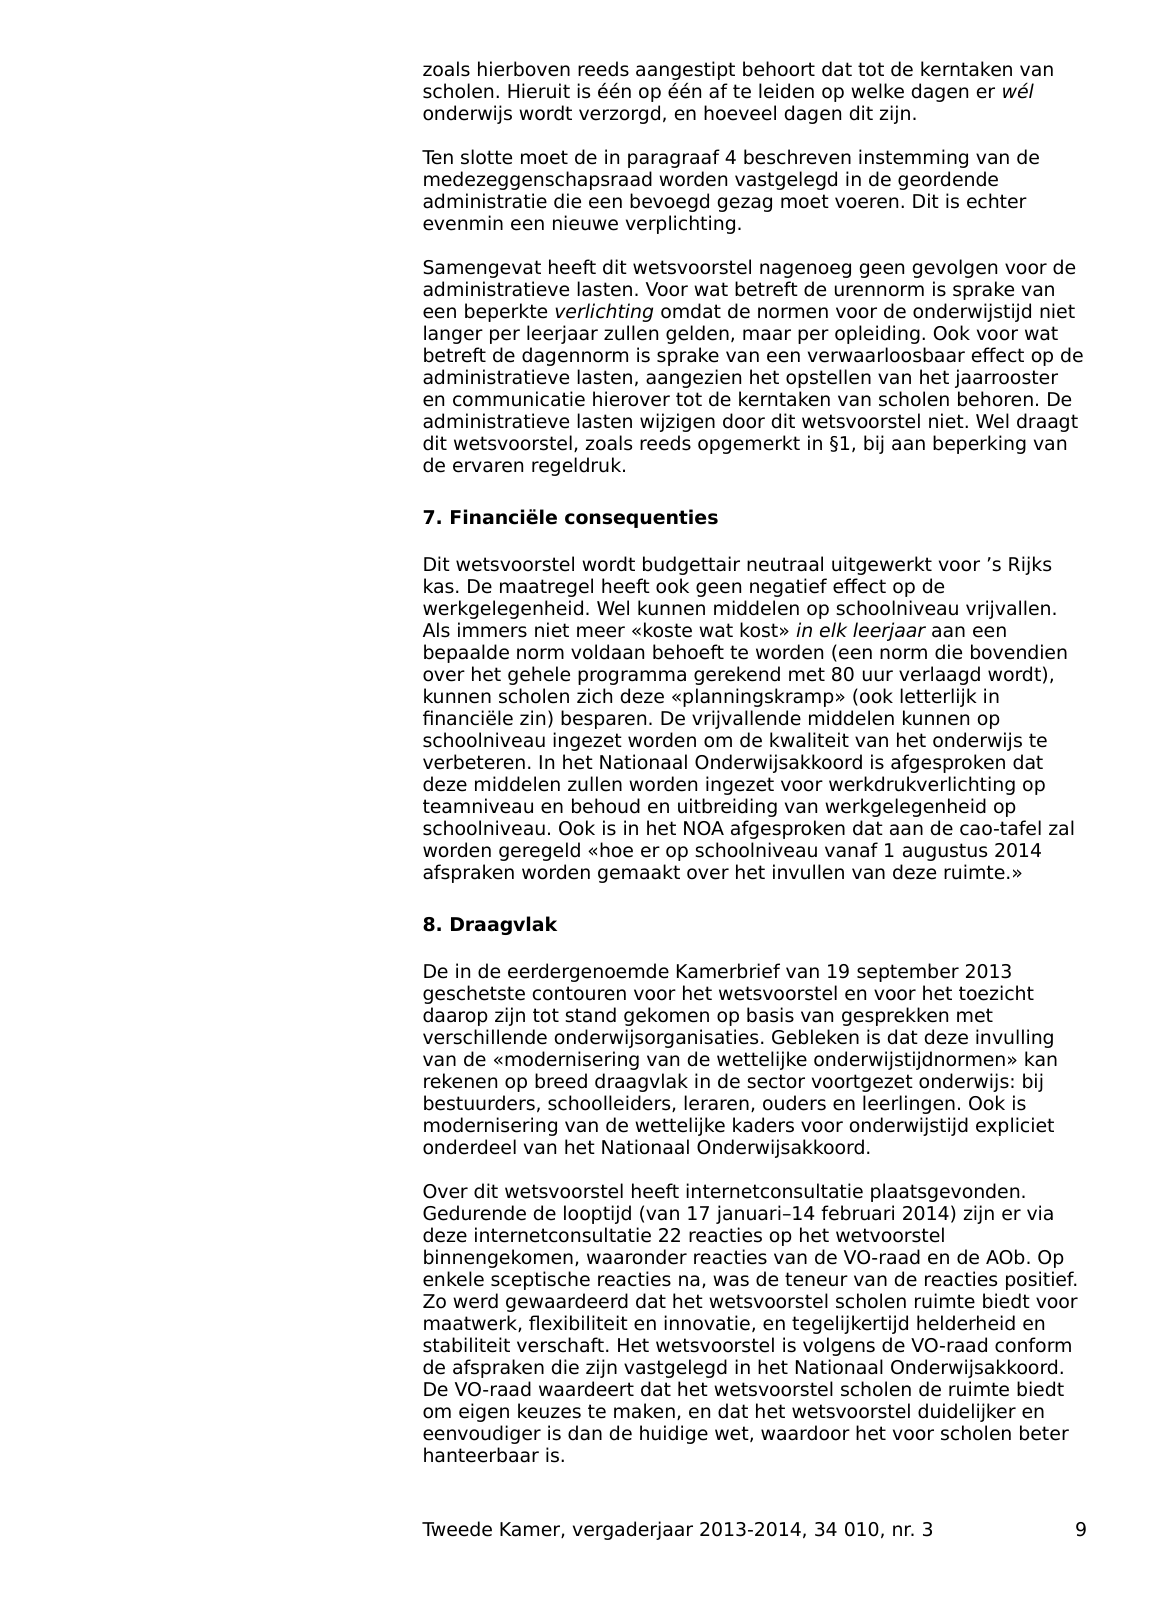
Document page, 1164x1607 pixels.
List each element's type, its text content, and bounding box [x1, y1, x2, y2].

text Ten slotte moet de in paragraaf 4 beschreven instemming van de medezeggenschapsraad worden vastgelegd in de geordende administratie die een bevoegd gezag moet voeren. Dit is echter evenmin een nieuwe verplichting. [422, 147, 1087, 235]
text Dit wetsvoorstel wordt budgettair neutraal uitgewerkt voor ’s Rijks kas. De maatregel heeft ook geen negatief effect op de werkgelegenheid. Wel kunnen middelen op schoolniveau vrijvallen. Als immers niet meer «koste wat kost» in elk leerjaar aan een bepaalde norm voldaan behoeft te worden (een norm die bovendien over het gehele programma gerekend met 80 uur verlaagd wordt), kunnen scholen zich deze «planningskramp» (ook letterlijk in financiële zin) besparen. De vrijvallende middelen kunnen op schoolniveau ingezet worden om de kwaliteit van het onderwijs te verbeteren. In het Nationaal Onderwijsakkoord is afgesproken dat deze middelen zullen worden ingezet voor werkdrukverlichting op teamniveau en behoud en uitbreiding van werkgelegenheid op schoolniveau. Ook is in het NOA afgesproken dat aan de cao-tafel zal worden geregeld «hoe er op schoolniveau vanaf 1 augustus 2014 afspraken worden gemaakt over het invullen van deze ruimte.» [422, 554, 1087, 884]
text Over dit wetsvoorstel heeft internetconsultatie plaatsgevonden. Gedurende de looptijd (van 17 januari–14 februari 2014) zijn er via deze internetconsultatie 22 reacties op het wetvoorstel binnengekomen, waaronder reacties van de VO-raad en de AOb. Op enkele sceptische reacties na, was de teneur van de reacties positief. Zo werd gewaardeerd dat het wetsvoorstel scholen ruimte biedt voor maatwerk, flexibiliteit en innovatie, en tegelijkertijd helderheid en stabiliteit verschaft. Het wetsvoorstel is volgens de VO-raad conform de afspraken die zijn vastgelegd in het Nationaal Onderwijsakkoord. De VO-raad waardeert dat het wetsvoorstel scholen de ruimte biedt om eigen keuzes te maken, en dat het wetsvoorstel duidelijker en eenvoudiger is dan de huidige wet, waardoor het voor scholen beter hanteerbaar is. [422, 1181, 1087, 1466]
text zoals hierboven reeds aangestipt behoort dat tot de kerntaken van scholen. Hieruit is één op één af te leiden op welke dagen er wél onderwijs wordt verzorgd, en hoeveel dagen dit zijn. [422, 59, 1087, 125]
text De in de eerdergenoemde Kamerbrief van 19 september 2013 geschetste contouren voor het wetsvoorstel en voor het toezicht daarop zijn tot stand gekomen op basis van gesprekken met verschillende onderwijsorganisaties. Gebleken is dat deze invulling van de «modernisering van de wettelijke onderwijstijdnormen» kan rekenen op breed draagvlak in de sector voortgezet onderwijs: bij bestuurders, schoolleiders, leraren, ouders en leerlingen. Ook is modernisering van de wettelijke kaders voor onderwijstijd expliciet onderdeel van het Nationaal Onderwijsakkoord. [422, 961, 1087, 1158]
subtitle 7. Financiële consequenties [422, 507, 1087, 529]
subtitle 8. Draagvlak [422, 914, 1087, 936]
text Samengevat heeft dit wetsvoorstel nagenoeg geen gevolgen voor de administratieve lasten. Voor wat betreft de urennorm is sprake van een beperkte verlichting omdat de normen voor de onderwijstijd niet langer per leerjaar zullen gelden, maar per opleiding. Ook voor wat betreft de dagennorm is sprake van een verwaarloosbaar effect op de administratieve lasten, aangezien het opstellen van het jaarrooster en communicatie hierover tot de kerntaken van scholen behoren. De administratieve lasten wijzigen door dit wetsvoorstel niet. Wel draagt dit wetsvoorstel, zoals reeds opgemerkt in §1, bij aan beperking van de ervaren regeldruk. [422, 257, 1087, 477]
